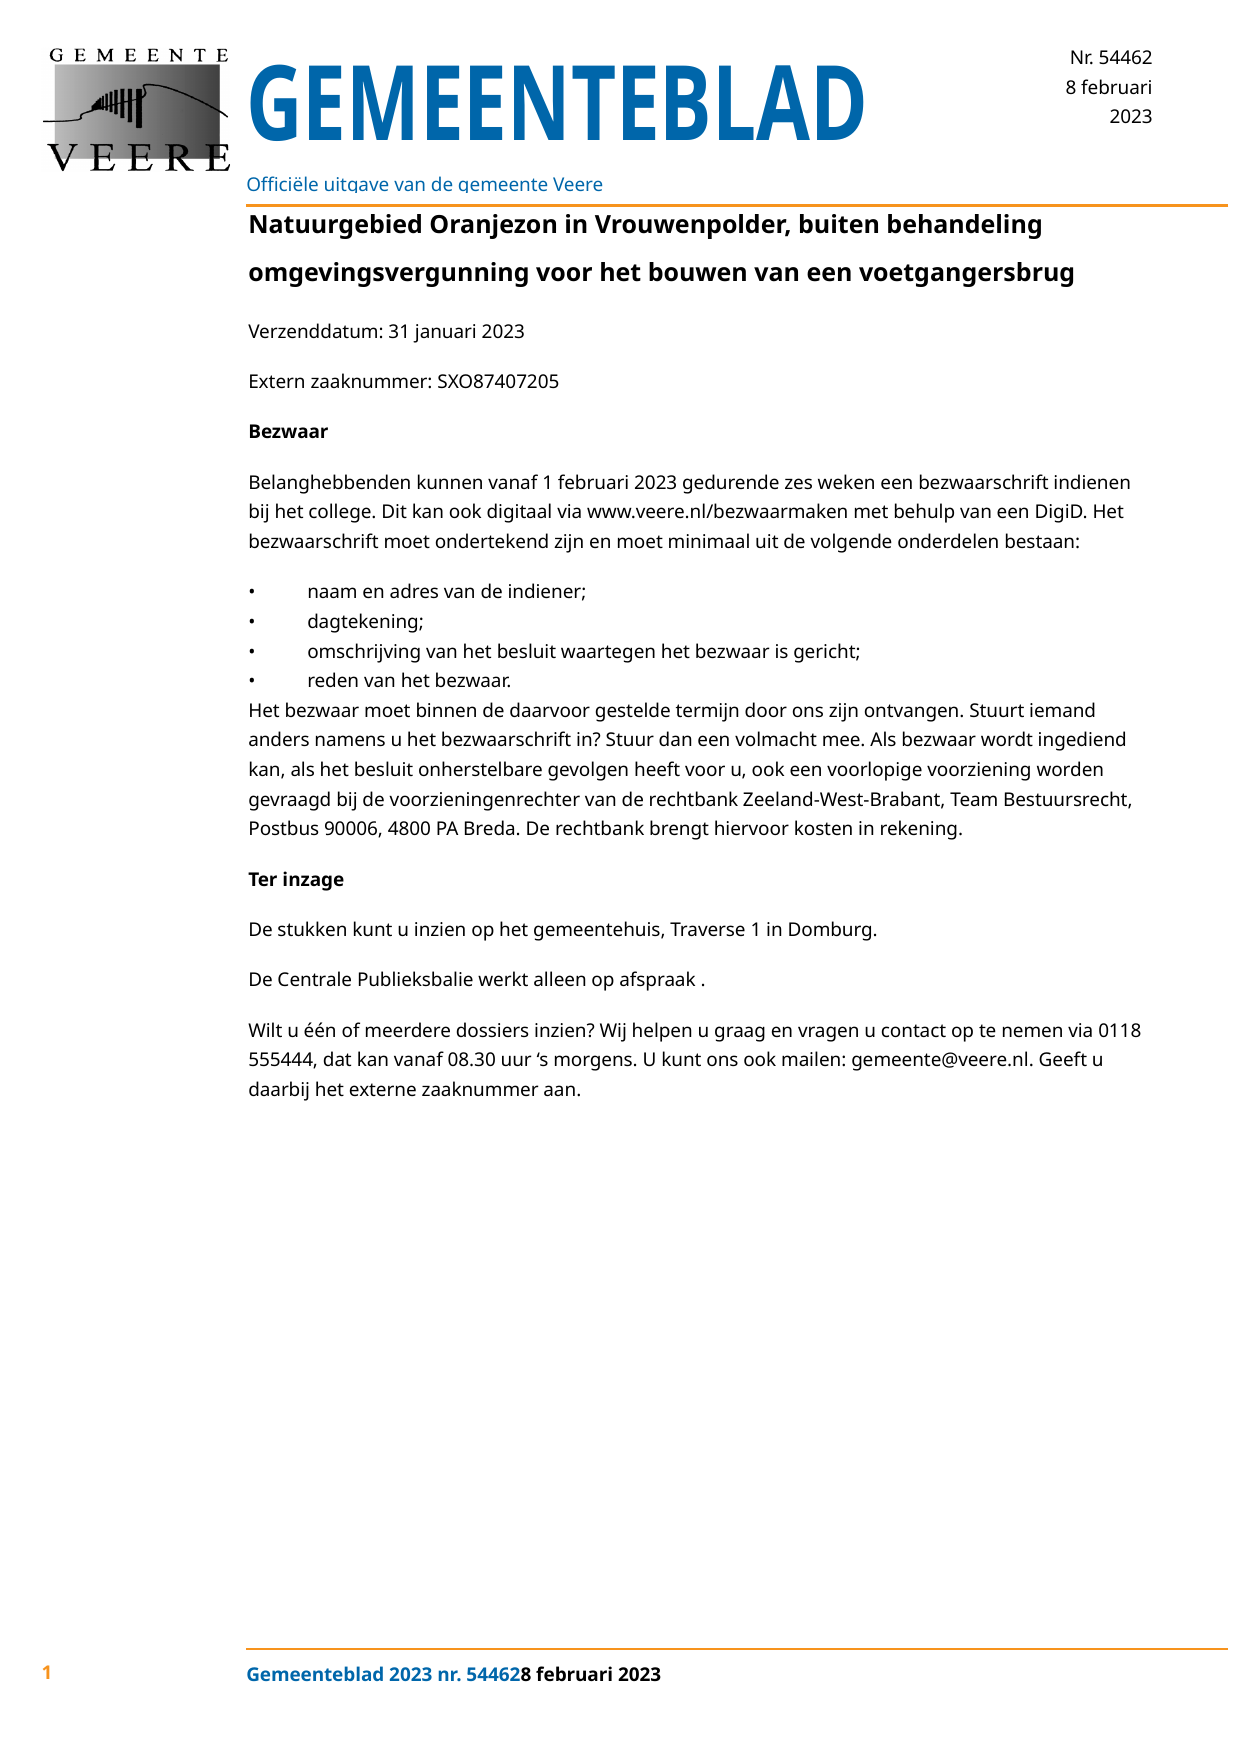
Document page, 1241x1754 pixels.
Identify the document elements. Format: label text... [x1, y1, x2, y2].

list naam en adres van de indiener; [248, 579, 1152, 604]
text De Centrale Publieksbalie werkt alleen op afspraak . [248, 967, 1152, 992]
list omschrijving van het besluit waartegen het bezwaar is gericht; [248, 638, 1152, 664]
list dagtekening; [248, 608, 1152, 634]
list reden van het bezwaar. [248, 667, 1152, 693]
text Belanghebbenden kunnen vanaf 1 februari 2023 gedurende zes weken een bezwaarschrift indienen bij het college. Dit kan ook digitaal via www.veere.nl/bezwaarmaken met behulp van een DigiD. Het bezwaarschrift moet ondertekend zijn en moet minimaal uit de volgende onderdelen bestaan: [248, 469, 1152, 554]
picture [41, 47, 231, 172]
text Extern zaaknummer: SXO87407205 [248, 368, 1152, 394]
text Het bezwaar moet binnen de daarvoor gestelde termijn door ons zijn ontvangen. Stuurt iemand anders namens u het bezwaarschrift in? Stuur dan een volmacht mee. Als bezwaar wordt ingediend kan, als het besluit onherstelbare gevolgen heeft voor u, ook een voorlopige voorziening worden gevraagd bij de voorzieningenrechter van de rechtbank Zeeland-West-Brabant, Team Bestuursrecht, Postbus 90006, 4800 PA Breda. De rechtbank brengt hiervoor kosten in rekening. [248, 697, 1152, 841]
text Bezwaar [248, 419, 1152, 444]
text Ter inzage [248, 866, 1152, 892]
text Wilt u één of meerdere dossiers inzien? Wij helpen u graag en vragen u contact op te nemen via 0118 555444, dat kan vanaf 08.30 uur ‘s morgens. U kunt ons ook mailen: gemeente@veere.nl. Geeft u daarbij het externe zaaknummer aan. [248, 1017, 1152, 1102]
text Verzenddatum: 31 januari 2023 [248, 318, 1152, 344]
text De stukken kunt u inzien op het gemeentehuis, Traverse 1 in Domburg. [248, 916, 1152, 942]
text Natuurgebied Oranjezon in Vrouwenpolder, buiten behandeling omgevingsvergunning voor het bouwen van een voetgangersbrug [248, 207, 1152, 288]
